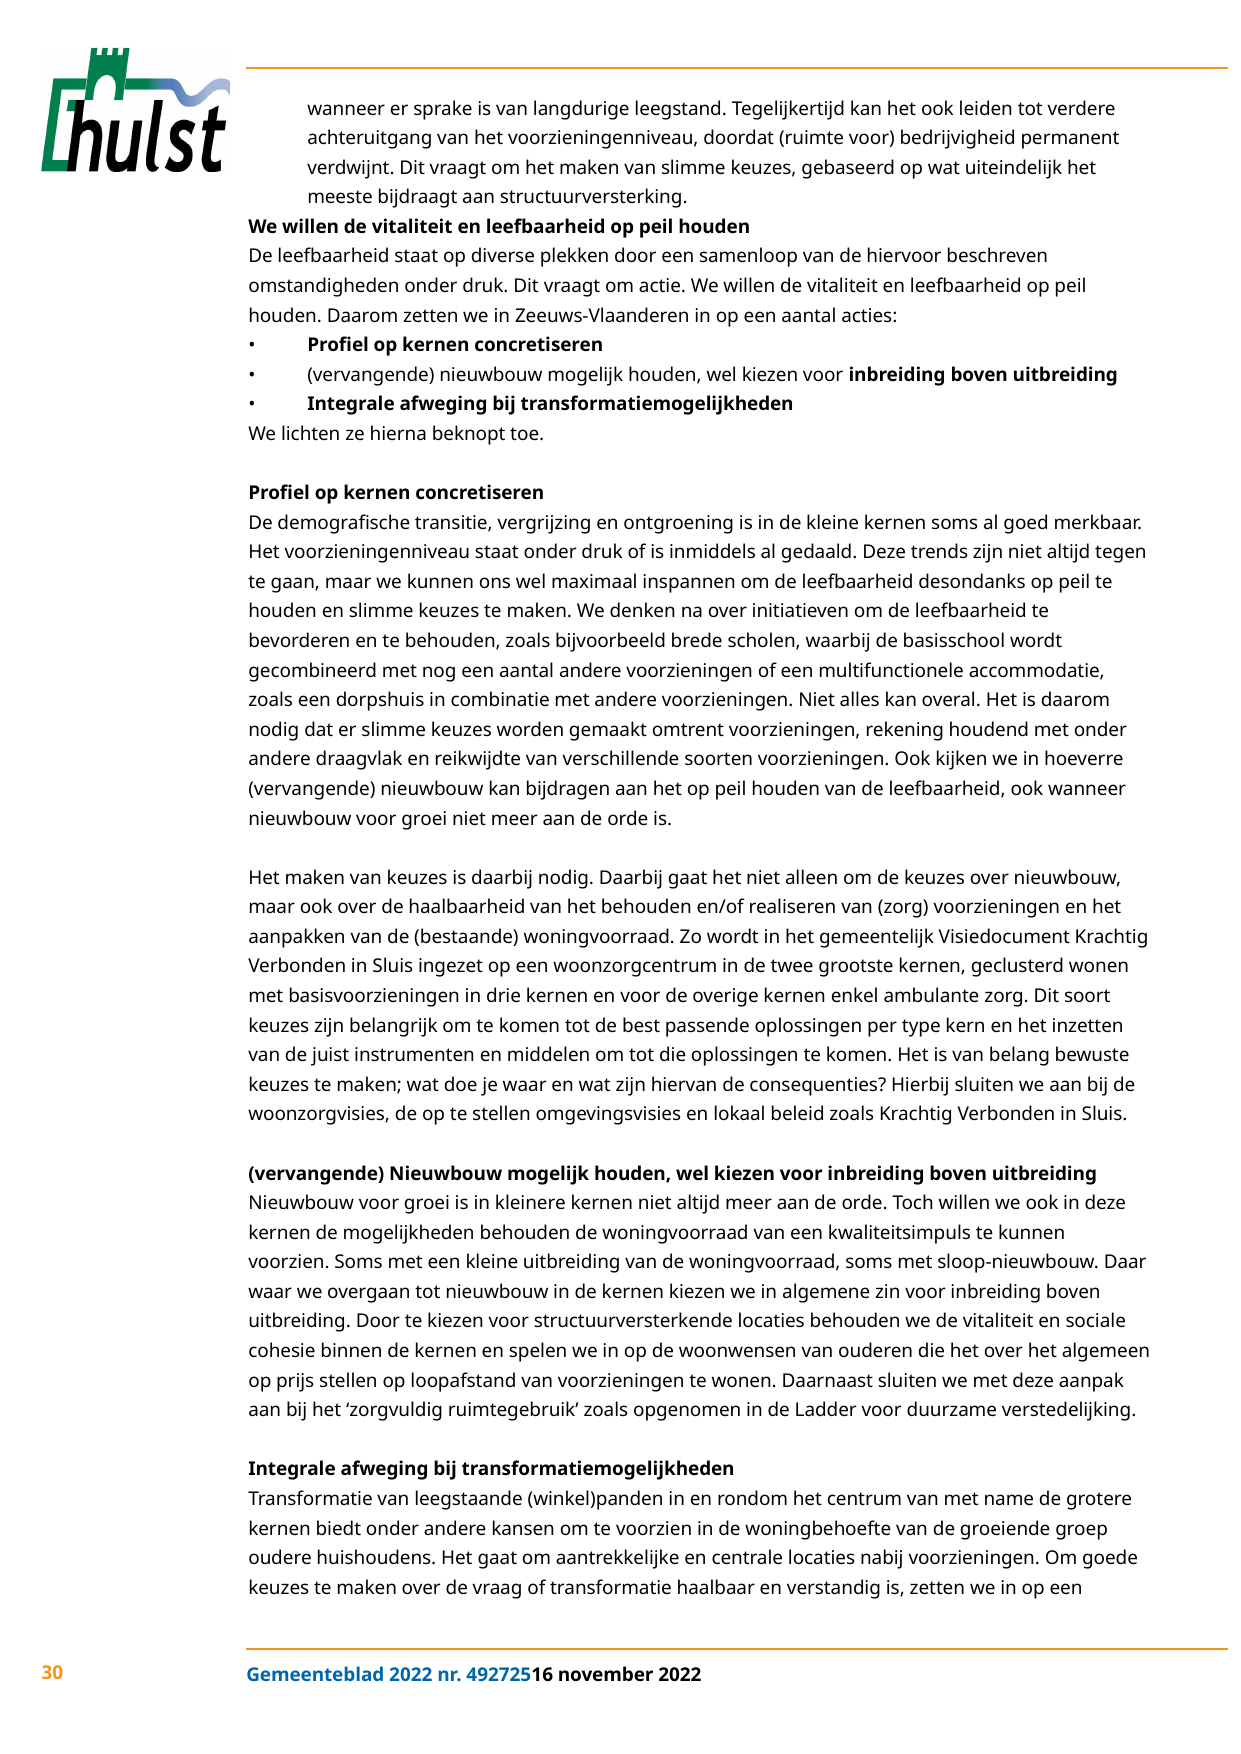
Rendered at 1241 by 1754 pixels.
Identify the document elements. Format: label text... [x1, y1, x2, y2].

list wanneer er sprake is van langdurige leegstand. Tegelijkertijd kan het ook leiden tot verdere achteruitgang van het voorzieningenniveau, doordat (ruimte voor) bedrijvigheid permanent verdwijnt. Dit vraagt om het maken van slimme keuzes, gebaseerd op wat uiteindelijk het meeste bijdraagt aan structuurversterking. [248, 95, 1152, 209]
text We willen de vitaliteit en leefbaarheid op peil houden [248, 213, 1152, 239]
text Profiel op kernen concretiseren [248, 479, 1152, 505]
list (vervangende) nieuwbouw mogelijk houden, wel kiezen voor inbreiding boven uitbreiding [248, 361, 1152, 387]
text Nieuwbouw voor groei is in kleinere kernen niet altijd meer aan de orde. Toch willen we ook in deze kernen de mogelijkheden behouden de woningvoorraad van een kwaliteitsimpuls te kunnen voorzien. Soms met een kleine uitbreiding van de woningvoorraad, soms met sloop-nieuwbouw. Daar waar we overgaan tot nieuwbouw in de kernen kiezen we in algemene zin voor inbreiding boven uitbreiding. Door te kiezen voor structuurversterkende locaties behouden we de vitaliteit en sociale cohesie binnen de kernen en spelen we in op de woonwensen van ouderen die het over het algemeen op prijs stellen op loopafstand van voorzieningen te wonen. Daarnaast sluiten we met deze aanpak aan bij het ‘zorgvuldig ruimtegebruik’ zoals opgenomen in de Ladder voor duurzame verstedelijking. [248, 1189, 1152, 1422]
list Integrale afweging bij transformatiemogelijkheden [248, 391, 1152, 416]
text De leefbaarheid staat op diverse plekken door een samenloop van de hiervoor beschreven omstandigheden onder druk. Dit vraagt om actie. We willen de vitaliteit en leefbaarheid op peil houden. Daarom zetten we in Zeeuws-Vlaanderen in op een aantal acties: [248, 243, 1152, 328]
list Profiel op kernen concretiseren [248, 331, 1152, 357]
text (vervangende) Nieuwbouw mogelijk houden, wel kiezen voor inbreiding boven uitbreiding [248, 1160, 1152, 1186]
picture [41, 47, 231, 172]
text Integrale afweging bij transformatiemogelijkheden [248, 1456, 1152, 1481]
text We lichten ze hierna beknopt toe. [248, 420, 1152, 446]
text De demografische transitie, vergrijzing en ontgroening is in de kleine kernen soms al goed merkbaar. Het voorzieningenniveau staat onder druk of is inmiddels al gedaald. Deze trends zijn niet altijd tegen te gaan, maar we kunnen ons wel maximaal inspannen om de leefbaarheid desondanks op peil te houden en slimme keuzes te maken. We denken na over initiatieven om de leefbaarheid te bevorderen en te behouden, zoals bijvoorbeeld brede scholen, waarbij de basisschool wordt gecombineerd met nog een aantal andere voorzieningen of een multifunctionele accommodatie, zoals een dorpshuis in combinatie met andere voorzieningen. Niet alles kan overal. Het is daarom nodig dat er slimme keuzes worden gemaakt omtrent voorzieningen, rekening houdend met onder andere draagvlak en reikwijdte van verschillende soorten voorzieningen. Ook kijken we in hoeverre (vervangende) nieuwbouw kan bijdragen aan het op peil houden van de leefbaarheid, ook wanneer nieuwbouw voor groei niet meer aan de orde is. [248, 509, 1152, 831]
text Transformatie van leegstaande (winkel)panden in en rondom het centrum van met name de grotere kernen biedt onder andere kansen om te voorzien in de woningbehoefte van de groeiende groep oudere huishoudens. Het gaat om aantrekkelijke en centrale locaties nabij voorzieningen. Om goede keuzes te maken over de vraag of transformatie haalbaar en verstandig is, zetten we in op een [248, 1485, 1152, 1600]
text Het maken van keuzes is daarbij nodig. Daarbij gaat het niet alleen om de keuzes over nieuwbouw, maar ook over de haalbaarheid van het behouden en/of realiseren van (zorg) voorzieningen en het aanpakken van de (bestaande) woningvoorraad. Zo wordt in het gemeentelijk Visiedocument Krachtig Verbonden in Sluis ingezet op een woonzorgcentrum in de twee grootste kernen, geclusterd wonen met basisvoorzieningen in drie kernen en voor de overige kernen enkel ambulante zorg. Dit soort keuzes zijn belangrijk om te komen tot de best passende oplossingen per type kern en het inzetten van de juist instrumenten en middelen om tot die oplossingen te komen. Het is van belang bewuste keuzes te maken; wat doe je waar en wat zijn hiervan de consequenties? Hierbij sluiten we aan bij de woonzorgvisies, de op te stellen omgevingsvisies en lokaal beleid zoals Krachtig Verbonden in Sluis. [248, 864, 1152, 1126]
